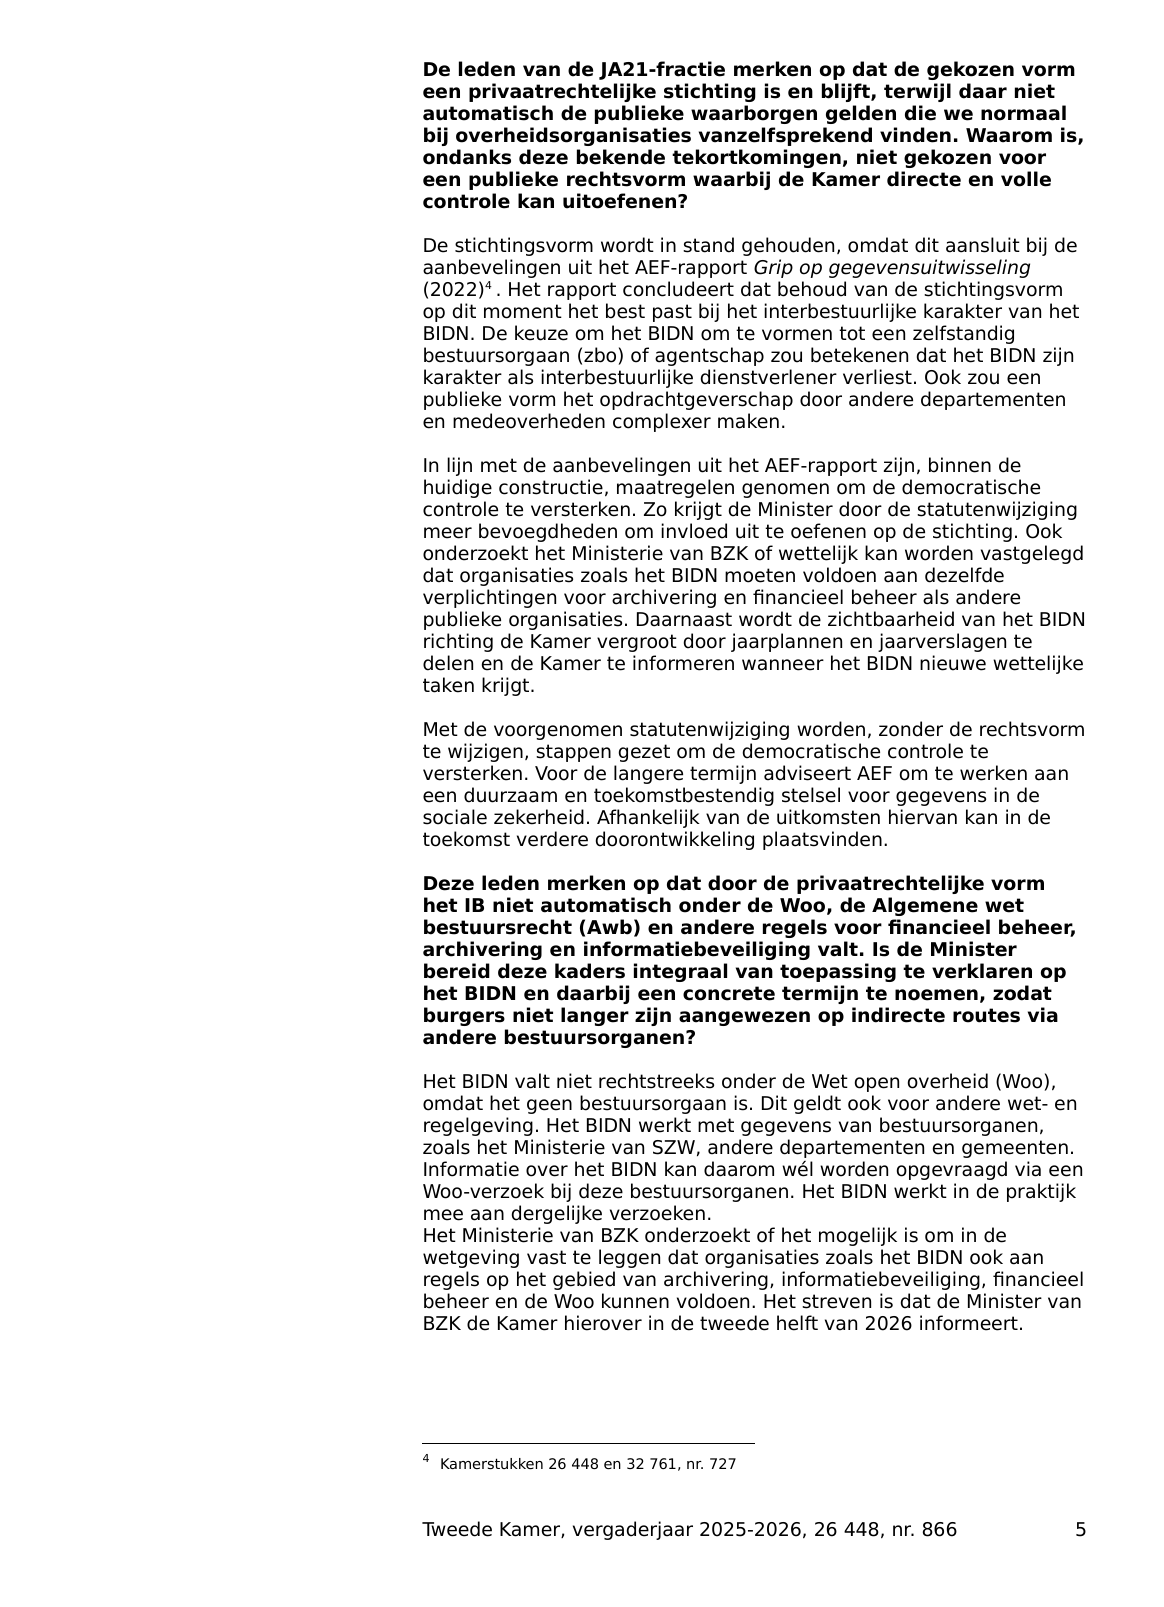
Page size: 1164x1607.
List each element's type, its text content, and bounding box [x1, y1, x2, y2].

text In lijn met de aanbevelingen uit het AEF-rapport zijn, binnen de huidige constructie, maatregelen genomen om de democratische controle te versterken. Zo krijgt de Minister door de statutenwijziging meer bevoegdheden om invloed uit te oefenen op de stichting. Ook onderzoekt het Ministerie van BZK of wettelijk kan worden vastgelegd dat organisaties zoals het BIDN moeten voldoen aan dezelfde verplichtingen voor archivering en financieel beheer als andere publieke organisaties. Daarnaast wordt de zichtbaarheid van het BIDN richting de Kamer vergroot door jaarplannen en jaarverslagen te delen en de Kamer te informeren wanneer het BIDN nieuwe wettelijke taken krijgt. [422, 455, 1087, 697]
text Het BIDN valt niet rechtstreeks onder de Wet open overheid (Woo), omdat het geen bestuursorgaan is. Dit geldt ook voor andere wet- en regelgeving. Het BIDN werkt met gegevens van bestuursorganen, zoals het Ministerie van SZW, andere departementen en gemeenten. Informatie over het BIDN kan daarom wél worden opgevraagd via een Woo-verzoek bij deze bestuursorganen. Het BIDN werkt in de praktijk mee aan dergelijke verzoeken. [422, 1071, 1087, 1225]
text Het Ministerie van BZK onderzoekt of het mogelijk is om in de wetgeving vast te leggen dat organisaties zoals het BIDN ook aan regels op het gebied van archivering, informatiebeveiliging, financieel beheer en de Woo kunnen voldoen. Het streven is dat de Minister van BZK de Kamer hierover in de tweede helft van 2026 informeert. [422, 1225, 1087, 1335]
text Deze leden merken op dat door de privaatrechtelijke vorm het IB niet automatisch onder de Woo, de Algemene wet bestuursrecht (Awb) en andere regels voor financieel beheer, archivering en informatiebeveiliging valt. Is de Minister bereid deze kaders integraal van toepassing te verklaren op het BIDN en daarbij een concrete termijn te noemen, zodat burgers niet langer zijn aangewezen op indirecte routes via andere bestuursorganen? [422, 873, 1087, 1049]
text De leden van de JA21-fractie merken op dat de gekozen vorm een privaatrechtelijke stichting is en blijft, terwijl daar niet automatisch de publieke waarborgen gelden die we normaal bij overheidsorganisaties vanzelfsprekend vinden. Waarom is, ondanks deze bekende tekortkomingen, niet gekozen voor een publieke rechtsvorm waarbij de Kamer directe en volle controle kan uitoefenen? [422, 59, 1087, 213]
text De stichtingsvorm wordt in stand gehouden, omdat dit aansluit bij de aanbevelingen uit het AEF-rapport Grip op gegevensuitwisseling (2022). Het rapport concludeert dat behoud van de stichtingsvorm op dit moment het best past bij het interbestuurlijke karakter van het BIDN. De keuze om het BIDN om te vormen tot een zelfstandig bestuursorgaan (zbo) of agentschap zou betekenen dat het BIDN zijn karakter als interbestuurlijke dienstverlener verliest. Ook zou een publieke vorm het opdrachtgeverschap door andere departementen en medeoverheden complexer maken. [422, 235, 1087, 433]
text Kamerstukken 26 448 en 32 761, nr. 727 [422, 1452, 1087, 1474]
text Met de voorgenomen statutenwijziging worden, zonder de rechtsvorm te wijzigen, stappen gezet om de democratische controle te versterken. Voor de langere termijn adviseert AEF om te werken aan een duurzaam en toekomstbestendig stelsel voor gegevens in de sociale zekerheid. Afhankelijk van de uitkomsten hiervan kan in de toekomst verdere doorontwikkeling plaatsvinden. [422, 719, 1087, 851]
